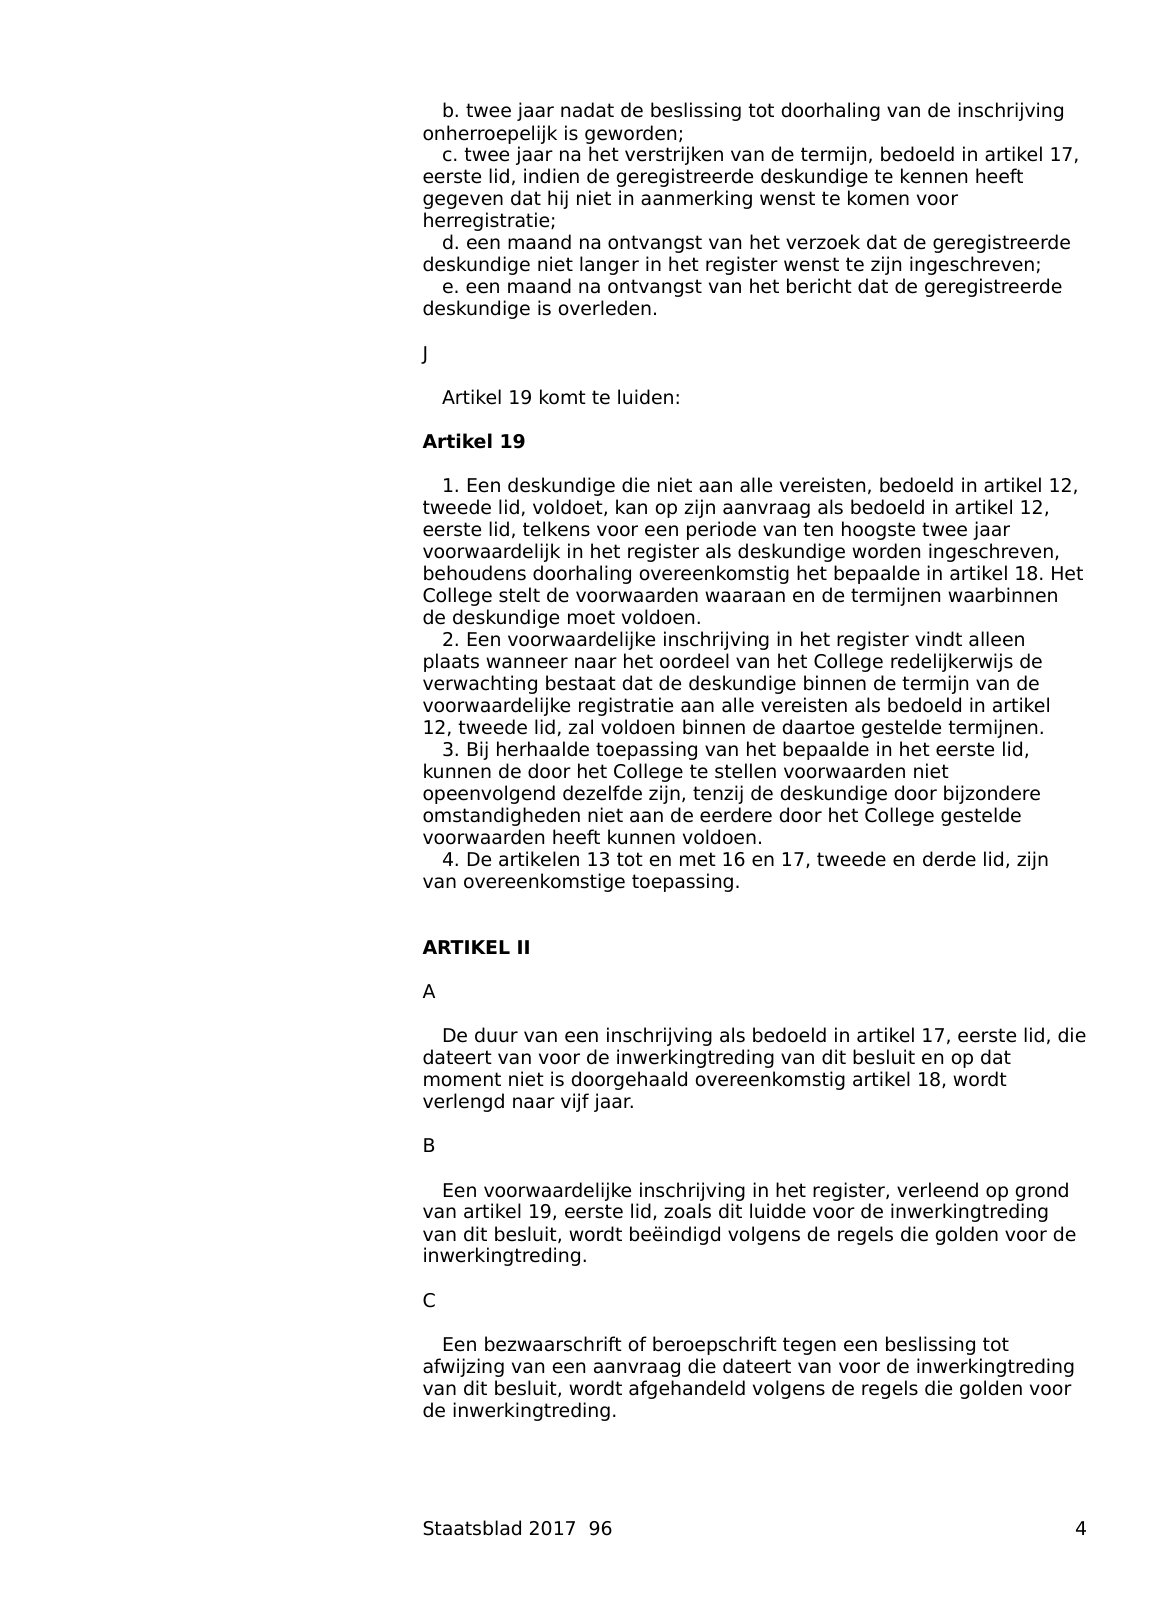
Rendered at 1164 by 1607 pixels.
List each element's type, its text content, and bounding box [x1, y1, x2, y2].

subtitle Artikel 19 [422, 431, 1087, 453]
text Artikel 19 komt te luiden: [422, 387, 1087, 408]
text Een voorwaardelijke inschrijving in het register, verleend op grond van artikel 19, eerste lid, zoals dit luidde voor de inwerkingtreding van dit besluit, wordt beëindigd volgens de regels die golden voor de inwerkingtreding. [422, 1179, 1087, 1267]
text C [422, 1289, 1087, 1312]
text e. een maand na ontvangst van het bericht dat de geregistreerde deskundige is overleden. [422, 276, 1087, 320]
subtitle ARTIKEL II [422, 937, 1087, 959]
text Een bezwaarschrift of beroepschrift tegen een beslissing tot afwijzing van een aanvraag die dateert van voor de inwerkingtreding van dit besluit, wordt afgehandeld volgens de regels die golden voor de inwerkingtreding. [422, 1334, 1087, 1422]
text 3. Bij herhaalde toepassing van het bepaalde in het eerste lid, kunnen de door het College te stellen voorwaarden niet opeenvolgend dezelfde zijn, tenzij de deskundige door bijzondere omstandigheden niet aan de eerdere door het College gestelde voorwaarden heeft kunnen voldoen. [422, 739, 1087, 848]
text 2. Een voorwaardelijke inschrijving in het register vindt alleen plaats wanneer naar het oordeel van het College redelijkerwijs de verwachting bestaat dat de deskundige binnen de termijn van de voorwaardelijke registratie aan alle vereisten als bedoeld in artikel 12, tweede lid, zal voldoen binnen de daartoe gestelde termijnen. [422, 629, 1087, 739]
text 4. De artikelen 13 tot en met 16 en 17, tweede en derde lid, zijn van overeenkomstige toepassing. [422, 848, 1087, 892]
text d. een maand na ontvangst van het verzoek dat de geregistreerde deskundige niet langer in het register wenst te zijn ingeschreven; [422, 232, 1087, 276]
text B [422, 1135, 1087, 1157]
text J [422, 342, 1087, 364]
text b. twee jaar nadat de beslissing tot doorhaling van de inschrijving onherroepelijk is geworden; [422, 100, 1087, 144]
text 1. Een deskundige die niet aan alle vereisten, bedoeld in artikel 12, tweede lid, voldoet, kan op zijn aanvraag als bedoeld in artikel 12, eerste lid, telkens voor een periode van ten hoogste twee jaar voorwaardelijk in het register als deskundige worden ingeschreven, behoudens doorhaling overeenkomstig het bepaalde in artikel 18. Het College stelt de voorwaarden waaraan en de termijnen waarbinnen de deskundige moet voldoen. [422, 475, 1087, 629]
text c. twee jaar na het verstrijken van de termijn, bedoeld in artikel 17, eerste lid, indien de geregistreerde deskundige te kennen heeft gegeven dat hij niet in aanmerking wenst te komen voor herregistratie; [422, 144, 1087, 232]
text De duur van een inschrijving als bedoeld in artikel 17, eerste lid, die dateert van voor de inwerkingtreding van dit besluit en op dat moment niet is doorgehaald overeenkomstig artikel 18, wordt verlengd naar vijf jaar. [422, 1025, 1087, 1113]
text A [422, 981, 1087, 1003]
